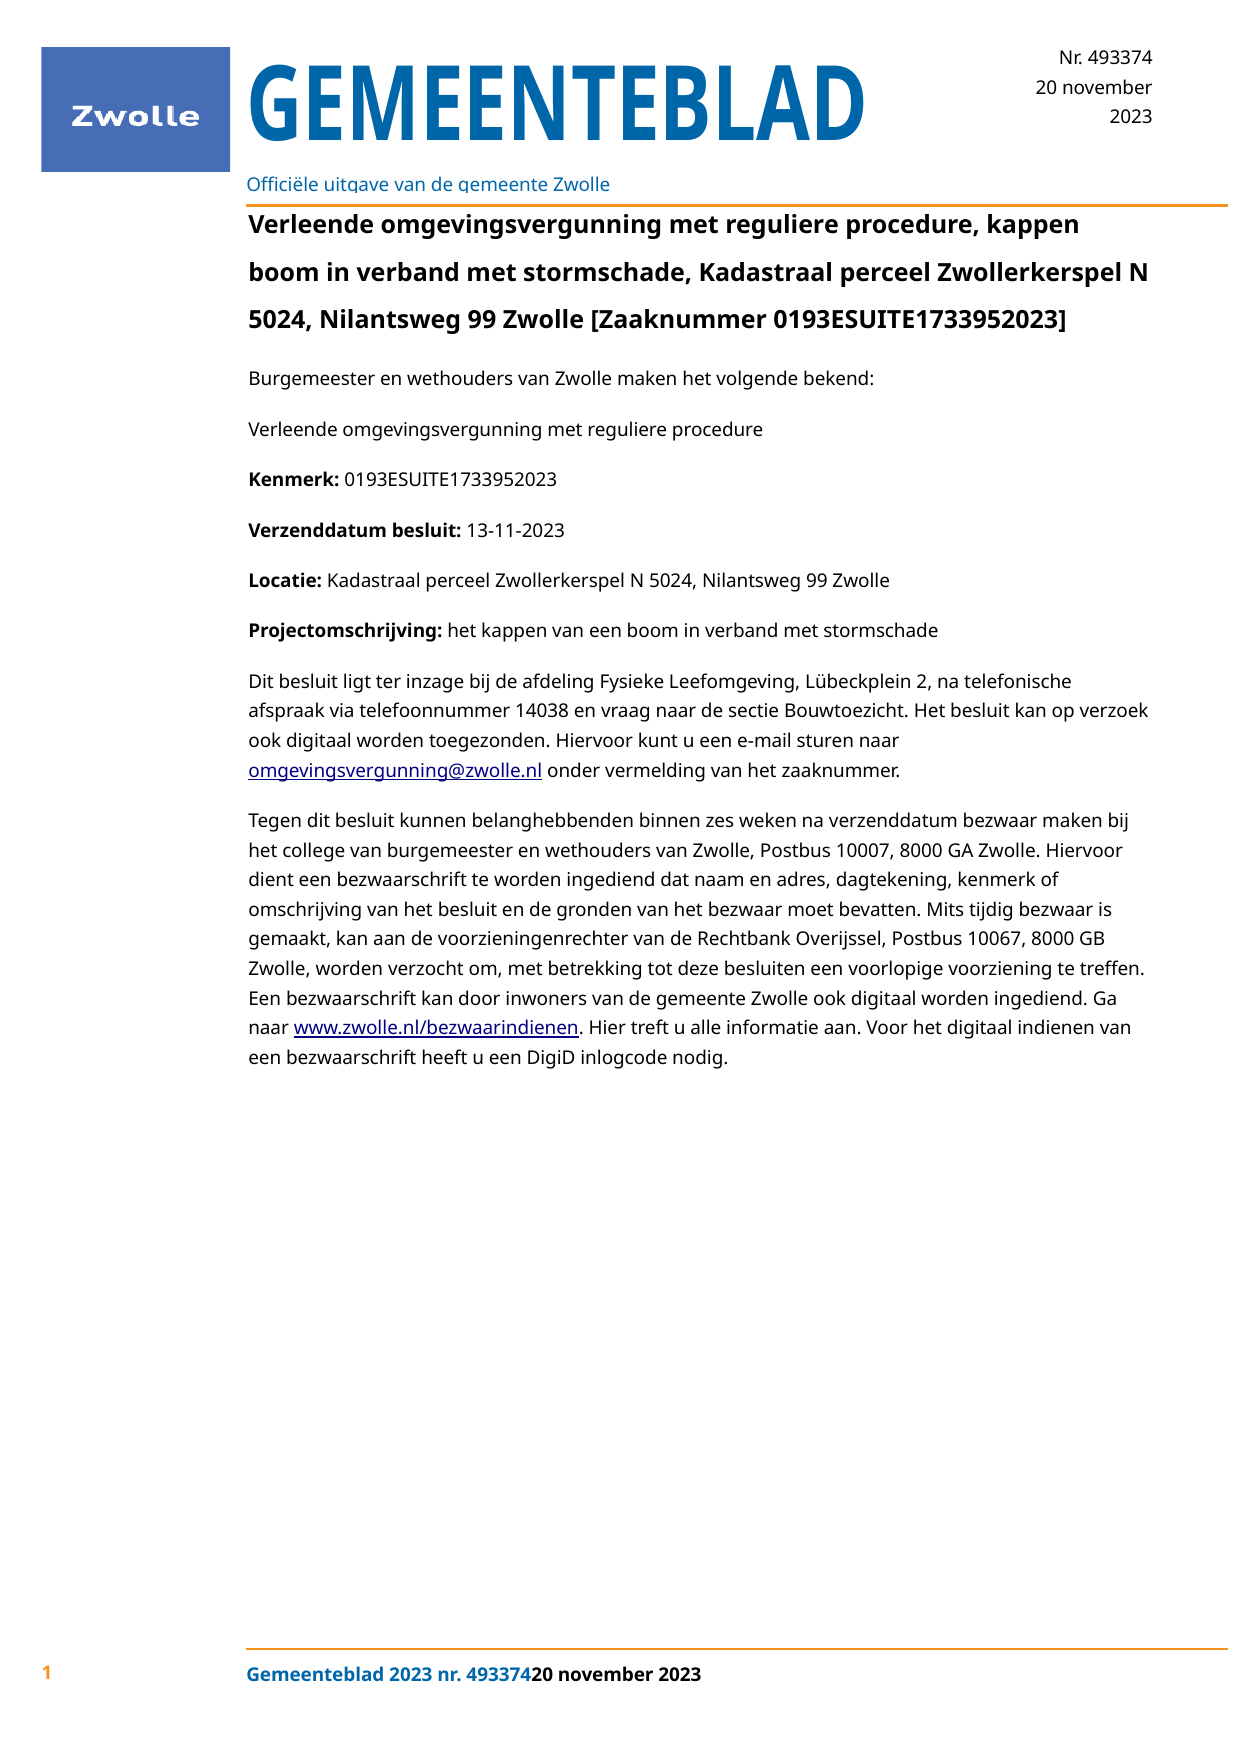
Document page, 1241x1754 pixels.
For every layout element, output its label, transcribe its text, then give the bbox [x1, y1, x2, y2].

text Locatie: Kadastraal perceel Zwollerkerspel N 5024, Nilantsweg 99 Zwolle [248, 567, 1152, 593]
picture [41, 47, 231, 172]
text Verzenddatum besluit: 13-11-2023 [248, 517, 1152, 542]
text Dit besluit ligt ter inzage bij de afdeling Fysieke Leefomgeving, Lübeckplein 2, na telefonische afspraak via telefoonnummer 14038 en vraag naar de sectie Bouwtoezicht. Het besluit kan op verzoek ook digitaal worden toegezonden. Hiervoor kunt u een e-mail sturen naar omgevingsvergunning@zwolle.nl onder vermelding van het zaaknummer. [248, 668, 1152, 782]
text Kenmerk: 0193ESUITE1733952023 [248, 466, 1152, 492]
text Burgemeester en wethouders van Zwolle maken het volgende bekend: [248, 366, 1152, 391]
text Verleende omgevingsvergunning met reguliere procedure [248, 416, 1152, 442]
text Verleende omgevingsvergunning met reguliere procedure, kappen boom in verband met stormschade, Kadastraal perceel Zwollerkerspel N 5024, Nilantsweg 99 Zwolle [Zaaknummer 0193ESUITE1733952023] [248, 207, 1152, 336]
text Tegen dit besluit kunnen belanghebbenden binnen zes weken na verzenddatum bezwaar maken bij het college van burgemeester en wethouders van Zwolle, Postbus 10007, 8000 GA Zwolle. Hiervoor dient een bezwaarschrift te worden ingediend dat naam en adres, dagtekening, kenmerk of omschrijving van het besluit en de gronden van het bezwaar moet bevatten. Mits tijdig bezwaar is gemaakt, kan aan de voorzieningenrechter van de Rechtbank Overijssel, Postbus 10067, 8000 GB Zwolle, worden verzocht om, met betrekking tot deze besluiten een voorlopige voorziening te treffen. Een bezwaarschrift kan door inwoners van de gemeente Zwolle ook digitaal worden ingediend. Ga naar www.zwolle.nl/bezwaarindienen. Hier treft u alle informatie aan. Voor het digitaal indienen van een bezwaarschrift heeft u een DigiD inlogcode nodig. [248, 807, 1152, 1069]
text Projectomschrijving: het kappen van een boom in verband met stormschade [248, 618, 1152, 643]
